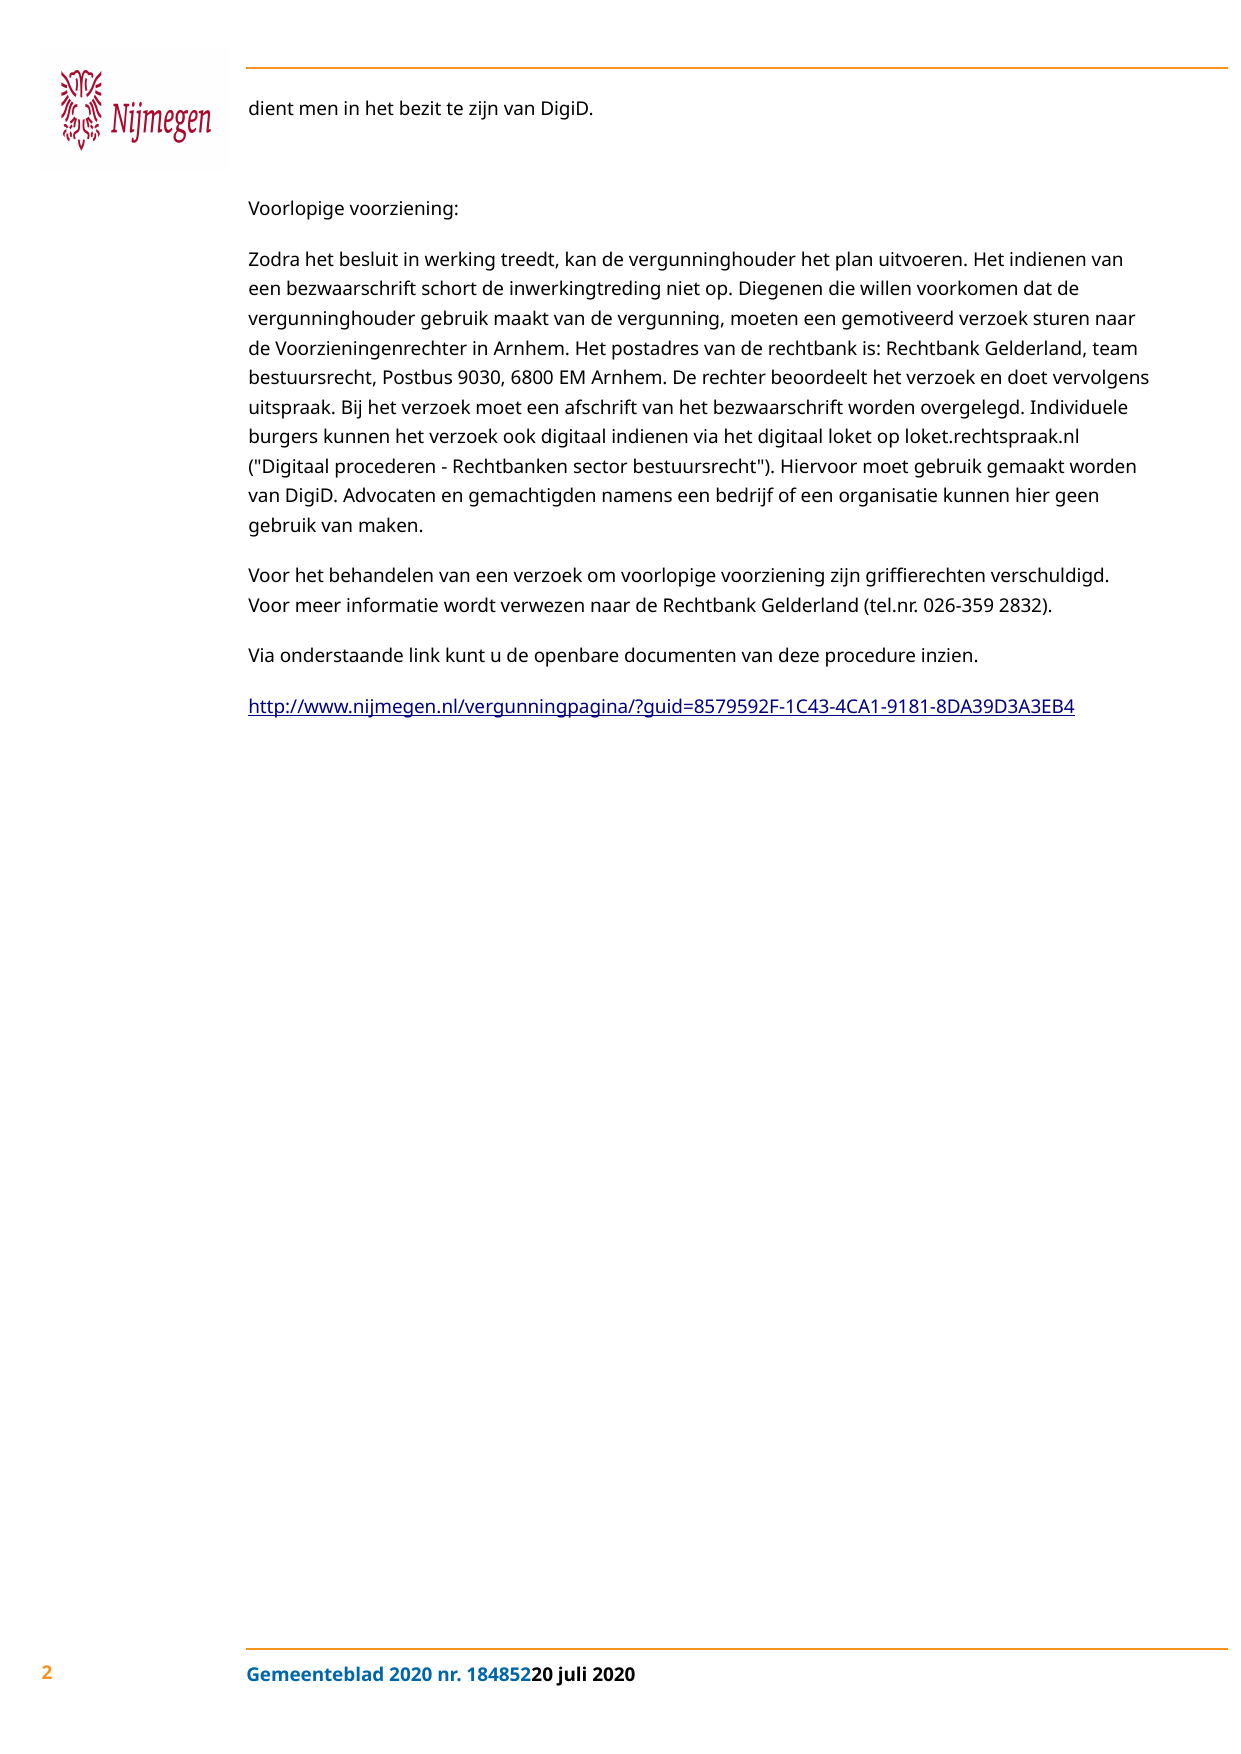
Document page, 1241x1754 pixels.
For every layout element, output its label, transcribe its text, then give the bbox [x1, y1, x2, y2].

text Voorlopige voorziening: [248, 196, 1152, 221]
picture [41, 47, 231, 172]
text Voor het behandelen van een verzoek om voorlopige voorziening zijn griffierechten verschuldigd. Voor meer informatie wordt verwezen naar de Rechtbank Gelderland (tel.nr. 026-359 2832). [248, 563, 1152, 618]
text Zodra het besluit in werking treedt, kan de vergunninghouder het plan uitvoeren. Het indienen van een bezwaarschrift schort de inwerkingtreding niet op. Diegenen die willen voorkomen dat de vergunninghouder gebruik maakt van de vergunning, moeten een gemotiveerd verzoek sturen naar de Voorzieningenrechter in Arnhem. Het postadres van de rechtbank is: Rechtbank Gelderland, team bestuursrecht, Postbus 9030, 6800 EM Arnhem. De rechter beoordeelt het verzoek en doet vervolgens uitspraak. Bij het verzoek moet een afschrift van het bezwaarschrift worden overgelegd. Individuele burgers kunnen het verzoek ook digitaal indienen via het digitaal loket op loket.rechtspraak.nl ("Digitaal procederen - Rechtbanken sector bestuursrecht"). Hiervoor moet gebruik gemaakt worden van DigiD. Advocaten en gemachtigden namens een bedrijf of een organisatie kunnen hier geen gebruik van maken. [248, 246, 1152, 538]
text Via onderstaande link kunt u de openbare documenten van deze procedure inzien. [248, 643, 1152, 668]
text http://www.nijmegen.nl/vergunningpagina/?guid=8579592F-1C43-4CA1-9181-8DA39D3A3EB4 [248, 693, 1152, 719]
text dient men in het bezit te zijn van DigiD. [248, 95, 1152, 121]
